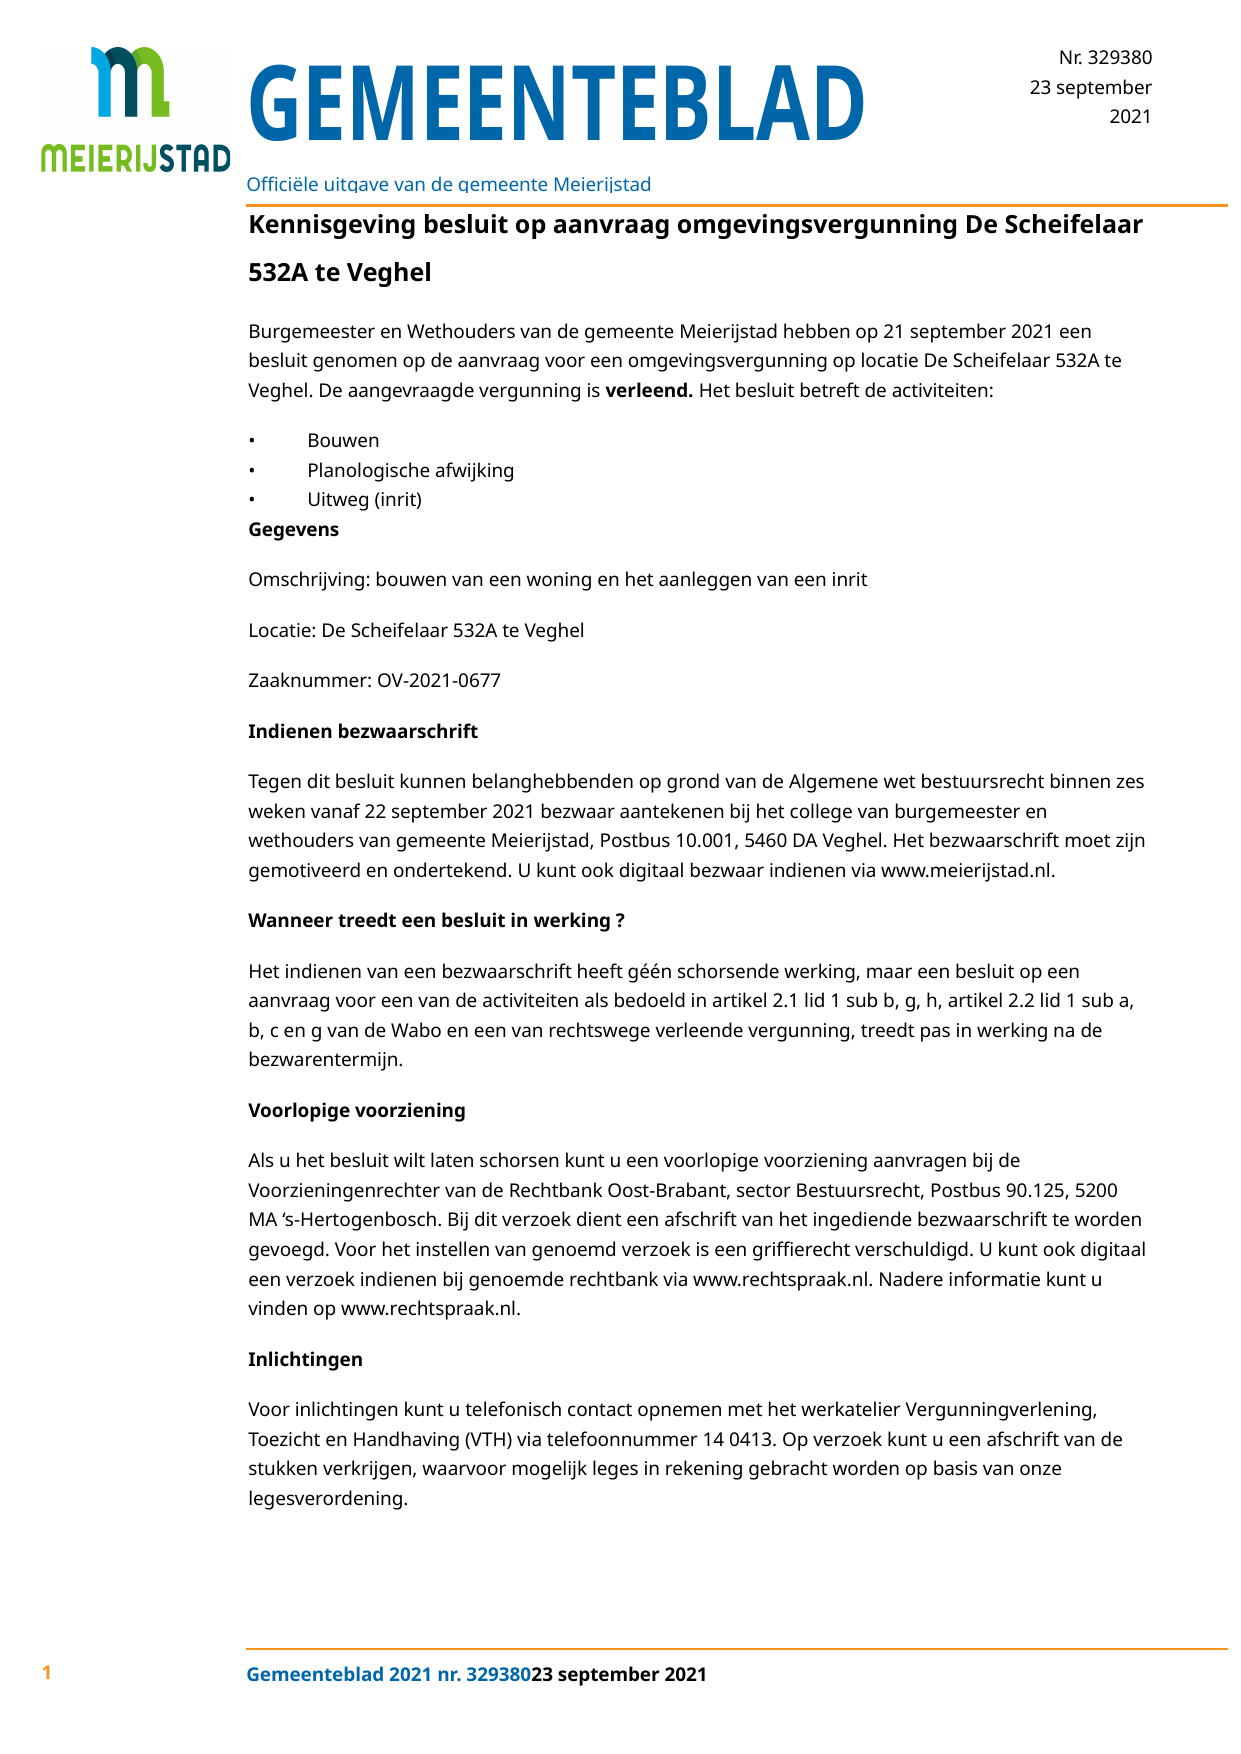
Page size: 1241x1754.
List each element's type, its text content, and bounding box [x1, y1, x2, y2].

text Het indienen van een bezwaarschrift heeft géén schorsende werking, maar een besluit op een aanvraag voor een van de activiteiten als bedoeld in artikel 2.1 lid 1 sub b, g, h, artikel 2.2 lid 1 sub a, b, c en g van de Wabo en een van rechtswege verleende vergunning, treedt pas in werking na de bezwarentermijn. [248, 958, 1152, 1072]
text Tegen dit besluit kunnen belanghebbenden op grond van de Algemene wet bestuursrecht binnen zes weken vanaf 22 september 2021 bezwaar aantekenen bij het college van burgemeester en wethouders van gemeente Meierijstad, Postbus 10.001, 5460 DA Veghel. Het bezwaarschrift moet zijn gemotiveerd en ondertekend. U kunt ook digitaal bezwaar indienen via www.meierijstad.nl. [248, 768, 1152, 883]
text Omschrijving: bouwen van een woning en het aanleggen van een inrit [248, 567, 1152, 592]
text Zaaknummer: OV-2021-0677 [248, 667, 1152, 693]
text Inlichtingen [248, 1346, 1152, 1372]
text Kennisgeving besluit op aanvraag omgevingsvergunning De Scheifelaar 532A te Veghel [248, 207, 1152, 288]
text Voorlopige voorziening [248, 1097, 1152, 1123]
text Burgemeester en Wethouders van de gemeente Meierijstad hebben op 21 september 2021 een besluit genomen op de aanvraag voor een omgevingsvergunning op locatie De Scheifelaar 532A te Veghel. De aangevraagde vergunning is verleend. Het besluit betreft de activiteiten: [248, 318, 1152, 403]
text Wanneer treedt een besluit in werking ? [248, 907, 1152, 933]
list Bouwen [248, 427, 1152, 453]
text Indienen bezwaarschrift [248, 718, 1152, 744]
text Locatie: De Scheifelaar 532A te Veghel [248, 617, 1152, 643]
list Planologische afwijking [248, 457, 1152, 483]
list Uitweg (inrit) [248, 487, 1152, 512]
text Voor inlichtingen kunt u telefonisch contact opnemen met het werkatelier Vergunningverlening, Toezicht en Handhaving (VTH) via telefoonnummer 14 0413. Op verzoek kunt u een afschrift van de stukken verkrijgen, waarvoor mogelijk leges in rekening gebracht worden op basis van onze legesverordening. [248, 1396, 1152, 1511]
picture [41, 47, 231, 172]
text Als u het besluit wilt laten schorsen kunt u een voorlopige voorziening aanvragen bij de Voorzieningenrechter van de Rechtbank Oost-Brabant, sector Bestuursrecht, Postbus 90.125, 5200 MA ‘s-Hertogenbosch. Bij dit verzoek dient een afschrift van het ingediende bezwaarschrift te worden gevoegd. Voor het instellen van genoemd verzoek is een griffierecht verschuldigd. U kunt ook digitaal een verzoek indienen bij genoemde rechtbank via www.rechtspraak.nl. Nadere informatie kunt u vinden op www.rechtspraak.nl. [248, 1147, 1152, 1321]
text Gegevens [248, 516, 1152, 542]
